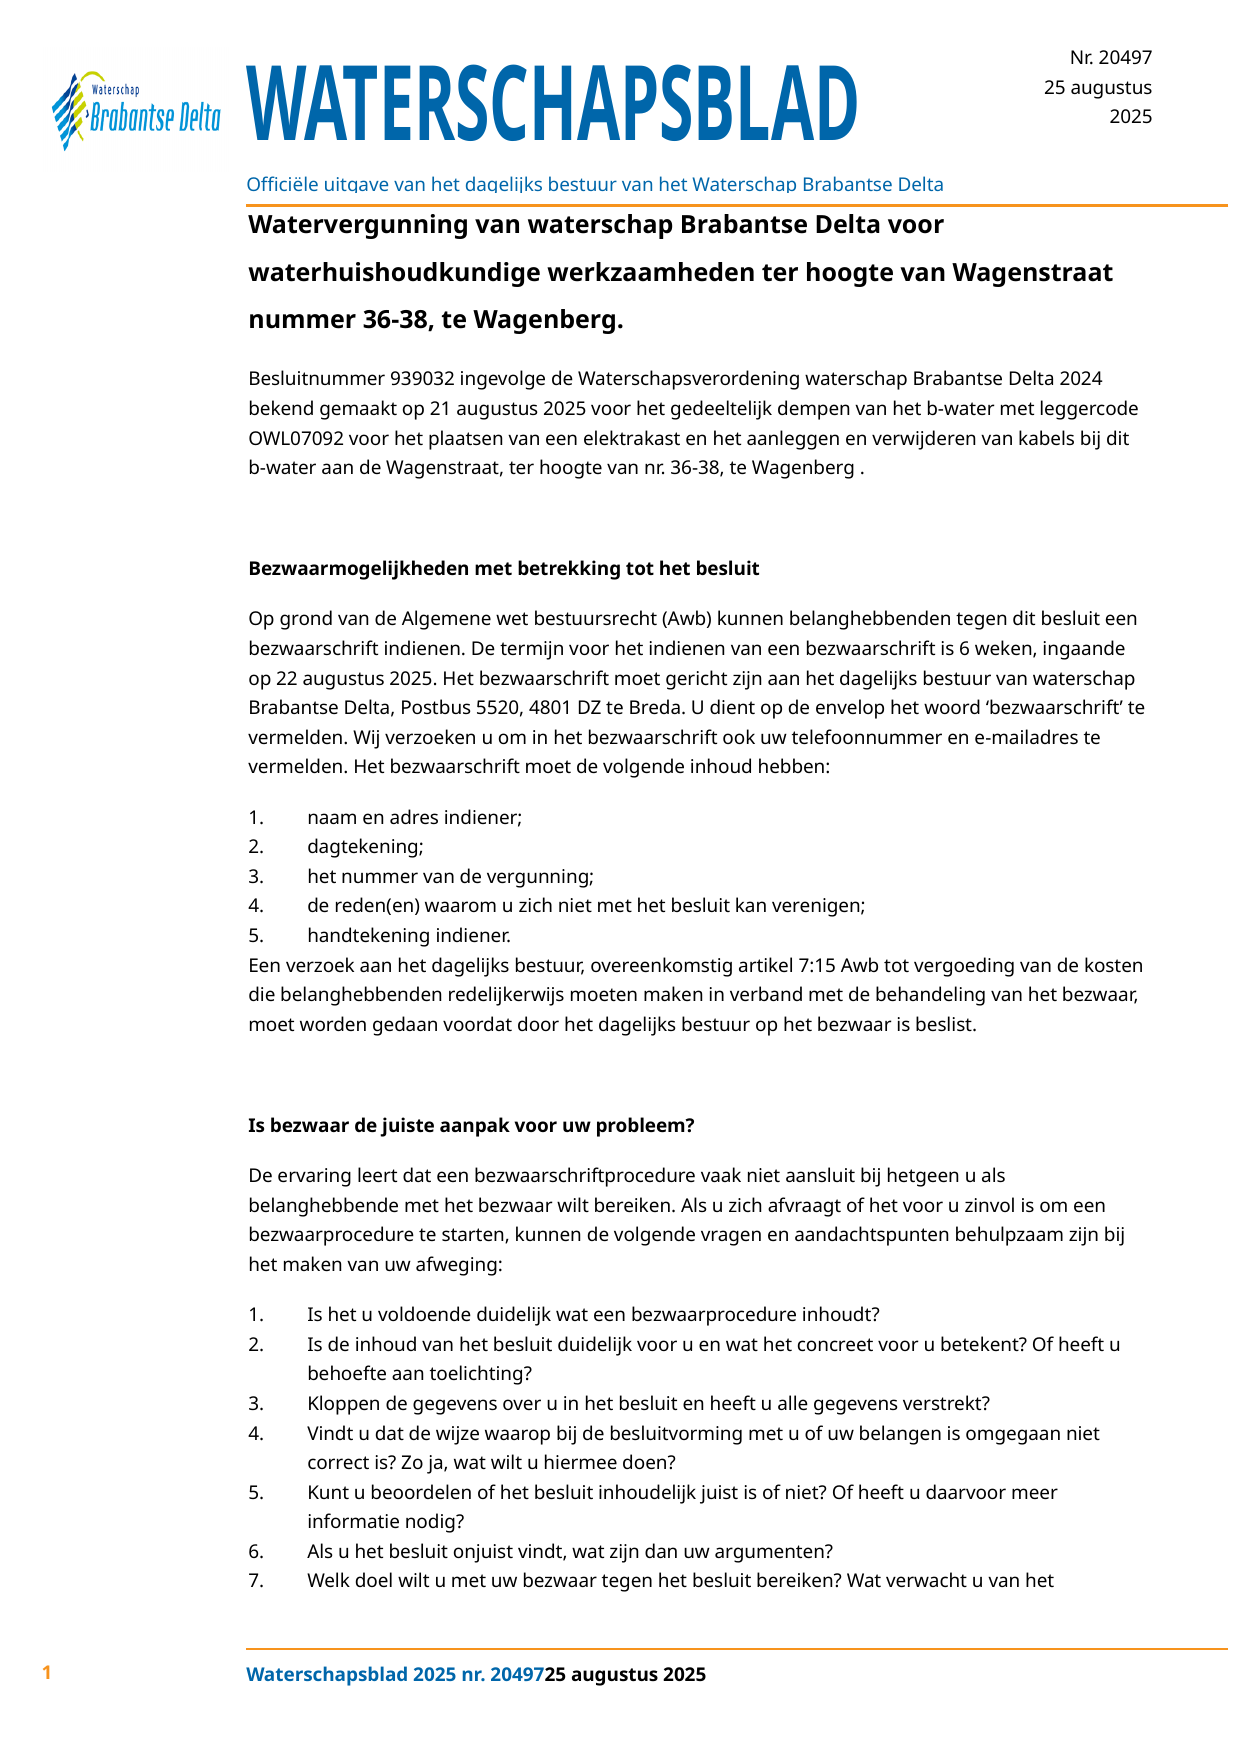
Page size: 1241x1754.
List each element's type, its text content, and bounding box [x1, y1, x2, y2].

list de reden(en) waarom u zich niet met het besluit kan verenigen; [248, 893, 1152, 918]
list Is het u voldoende duidelijk wat een bezwaarprocedure inhoudt? [248, 1301, 1152, 1327]
list Is de inhoud van het besluit duidelijk voor u en wat het concreet voor u betekent? Of heeft u behoefte aan toelichting? [248, 1331, 1152, 1386]
text Bezwaarmogelijkheden met betrekking tot het besluit [248, 555, 1152, 581]
list Welk doel wilt u met uw bezwaar tegen het besluit bereiken? Wat verwacht u van het [248, 1568, 1152, 1593]
list handtekening indiener. [248, 922, 1152, 948]
list het nummer van de vergunning; [248, 863, 1152, 889]
list dagtekening; [248, 833, 1152, 859]
list Vindt u dat de wijze waarop bij de besluitvorming met u of uw belangen is omgegaan niet correct is? Zo ja, wat wilt u hiermee doen? [248, 1420, 1152, 1475]
text Op grond van de Algemene wet bestuursrecht (Awb) kunnen belanghebbenden tegen dit besluit een bezwaarschrift indienen. De termijn voor het indienen van een bezwaarschrift is 6 weken, ingaande op 22 augustus 2025. Het bezwaarschrift moet gericht zijn aan het dagelijks bestuur van waterschap Brabantse Delta, Postbus 5520, 4801 DZ te Breda. U dient op de envelop het woord ‘bezwaarschrift’ te vermelden. Wij verzoeken u om in het bezwaarschrift ook uw telefoonnummer en e‑mailadres te vermelden. Het bezwaarschrift moet de volgende inhoud hebben: [248, 606, 1152, 779]
text Is bezwaar de juiste aanpak voor uw probleem? [248, 1112, 1152, 1137]
list naam en adres indiener; [248, 804, 1152, 829]
list Kunt u beoordelen of het besluit inhoudelijk juist is of niet? Of heeft u daarvoor meer informatie nodig? [248, 1479, 1152, 1534]
list Als u het besluit onjuist vindt, wat zijn dan uw argumenten? [248, 1538, 1152, 1564]
text Een verzoek aan het dagelijks bestuur, overeenkomstig artikel 7:15 Awb tot vergoeding van de kosten die belanghebbenden redelijkerwijs moeten maken in verband met de behandeling van het bezwaar, moet worden gedaan voordat door het dagelijks bestuur op het bezwaar is beslist. [248, 952, 1152, 1037]
picture [41, 47, 231, 172]
list Kloppen de gegevens over u in het besluit en heeft u alle gegevens verstrekt? [248, 1390, 1152, 1416]
text Besluitnummer 939032 ingevolge de Waterschapsverordening waterschap Brabantse Delta 2024 bekend gemaakt op 21 augustus 2025 voor het gedeeltelijk dempen van het b-water met leggercode OWL07092 voor het plaatsen van een elektrakast en het aanleggen en verwijderen van kabels bij dit b-water aan de Wagenstraat, ter hoogte van nr. 36-38, te Wagenberg . [248, 366, 1152, 480]
text Watervergunning van waterschap Brabantse Delta voor waterhuishoudkundige werkzaamheden ter hoogte van Wagenstraat nummer 36-38, te Wagenberg. [248, 207, 1152, 336]
text De ervaring leert dat een bezwaarschriftprocedure vaak niet aansluit bij hetgeen u als belanghebbende met het bezwaar wilt bereiken. Als u zich afvraagt of het voor u zinvol is om een bezwaarprocedure te starten, kunnen de volgende vragen en aandachtspunten behulpzaam zijn bij het maken van uw afweging: [248, 1162, 1152, 1277]
